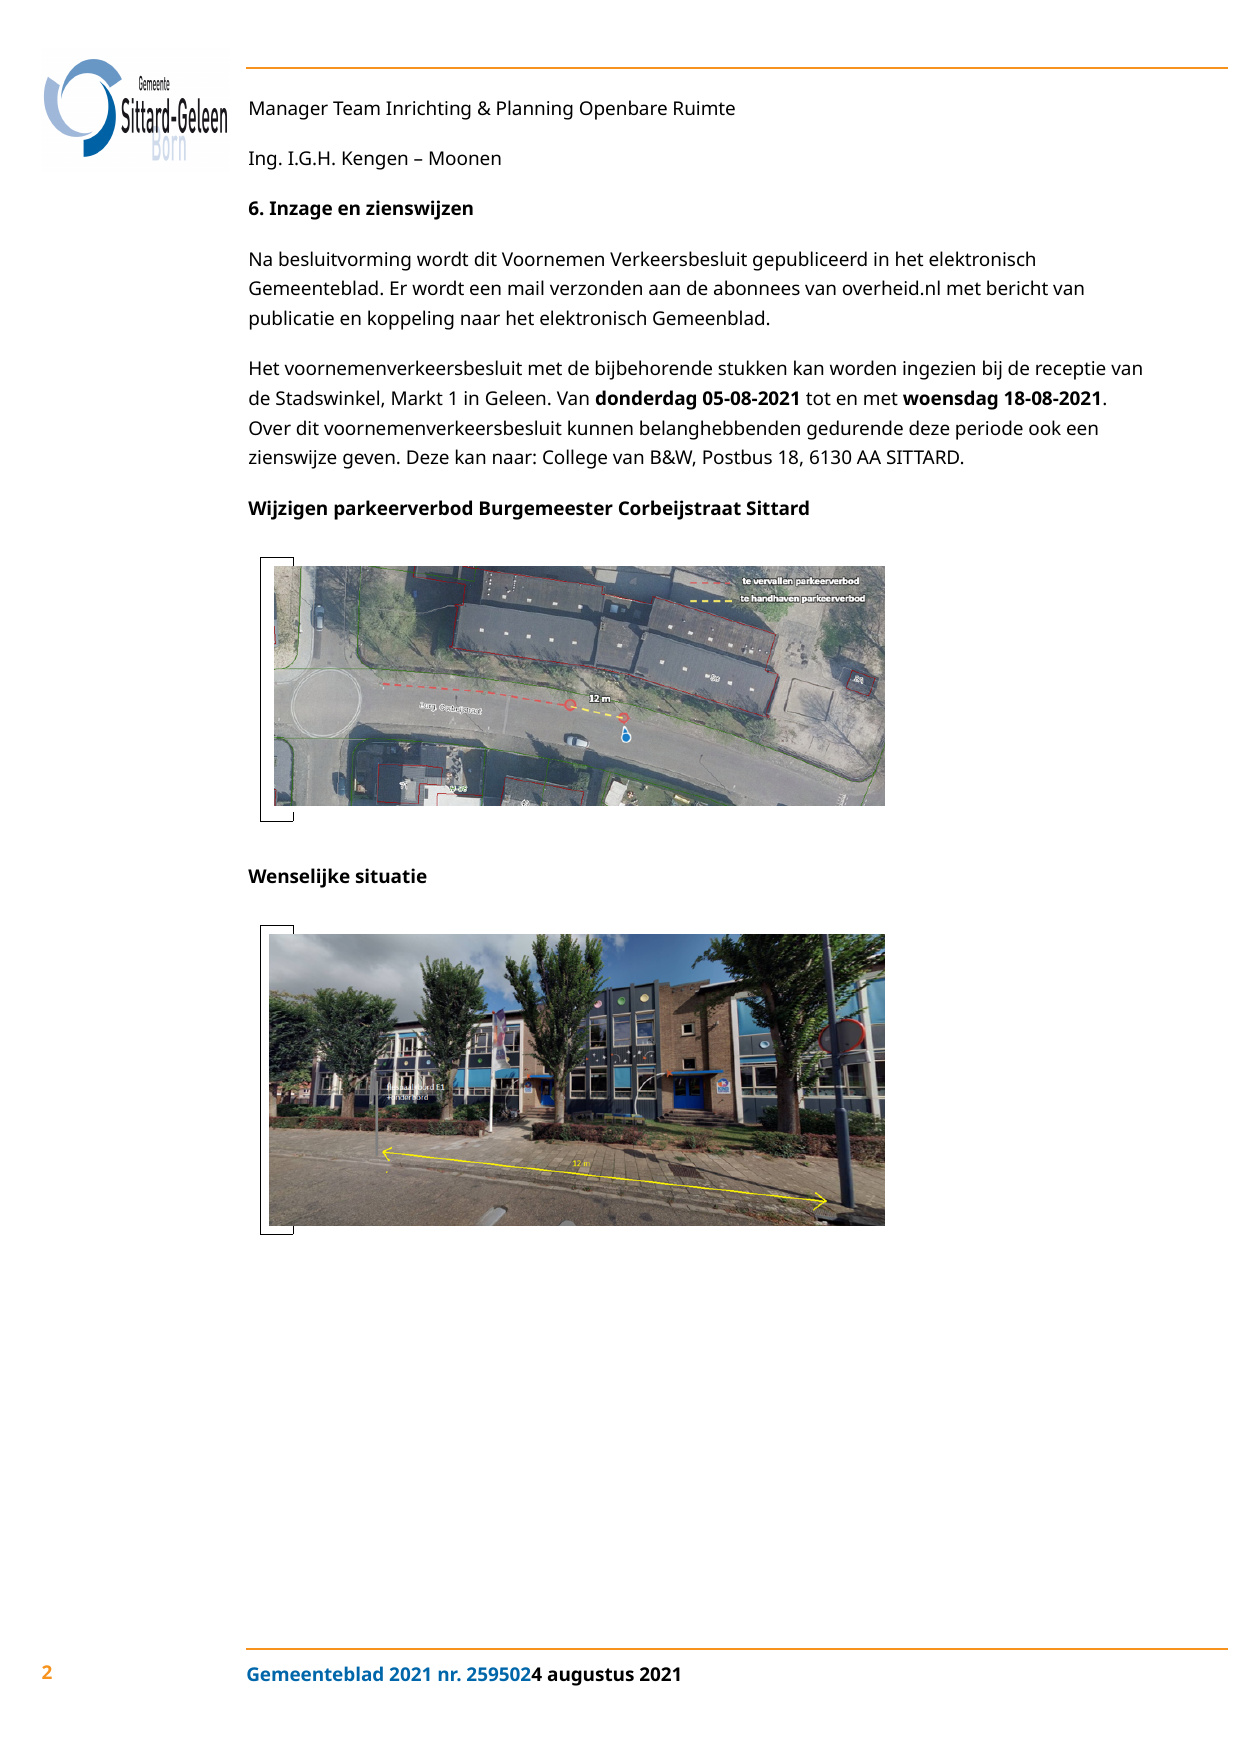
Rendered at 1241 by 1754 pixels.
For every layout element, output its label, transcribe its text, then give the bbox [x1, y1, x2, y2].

picture [268, 566, 889, 812]
text Ing. I.G.H. Kengen – Moonen [248, 145, 1152, 171]
text Manager Team Inrichting & Planning Openbare Ruimte [248, 95, 1152, 121]
text Wijzigen parkeerverbod Burgemeester Corbeijstraat Sittard [248, 495, 1152, 521]
picture [41, 47, 231, 172]
text Het voornemenverkeersbesluit met de bijbehorende stukken kan worden ingezien bij de receptie van de Stadswinkel, Markt 1 in Geleen. Van donderdag 05-08-2021 tot en met woensdag 18-08-2021. Over dit voornemenverkeersbesluit kunnen belanghebbenden gedurende deze periode ook een zienswijze geven. Deze kan naar: College van B&W, Postbus 18, 6130 AA SITTARD. [248, 356, 1152, 470]
picture [268, 934, 889, 1226]
text Wenselijke situatie [248, 863, 1152, 888]
text Na besluitvorming wordt dit Voornemen Verkeersbesluit gepubliceerd in het elektronisch Gemeenteblad. Er wordt een mail verzonden aan de abonnees van overheid.nl met bericht van publicatie en koppeling naar het elektronisch Gemeenblad. [248, 246, 1152, 331]
text 6. Inzage en zienswijzen [248, 196, 1152, 221]
